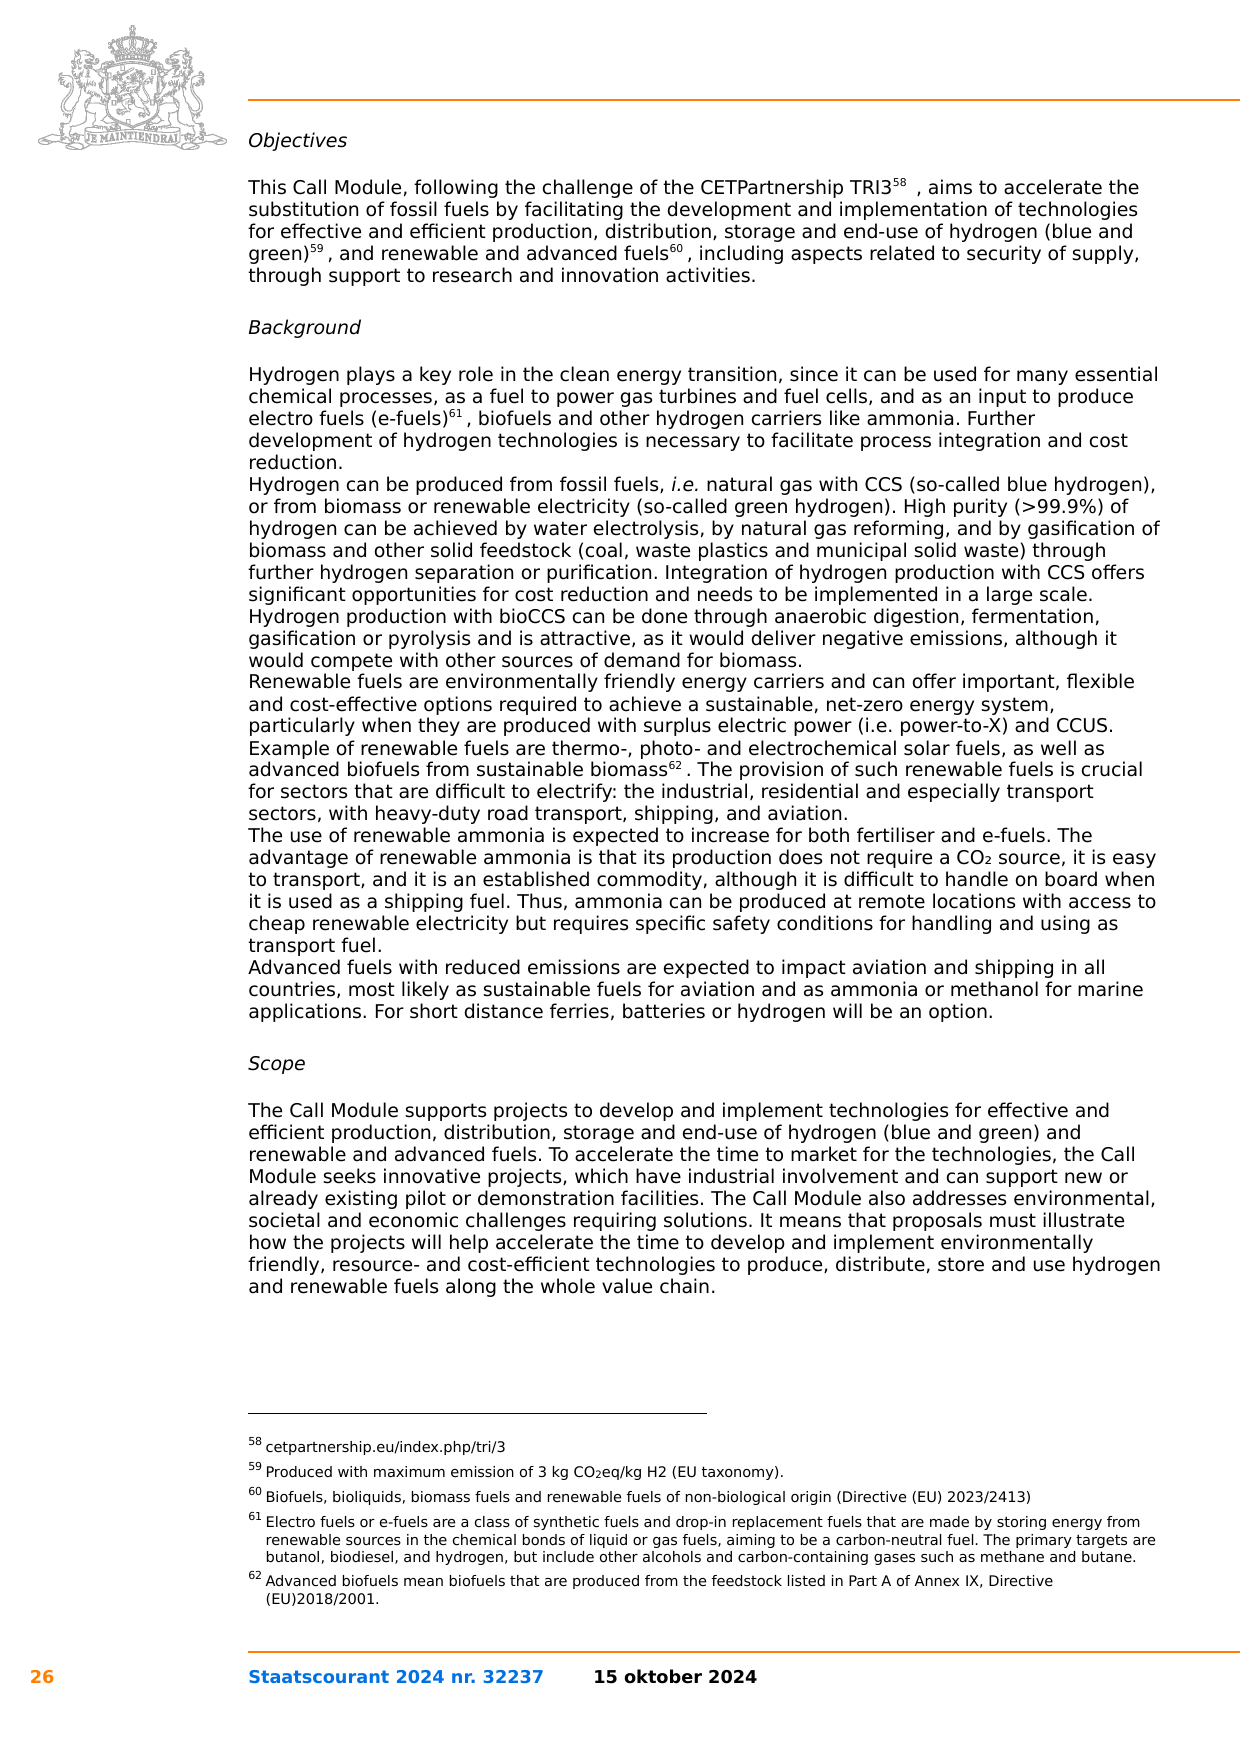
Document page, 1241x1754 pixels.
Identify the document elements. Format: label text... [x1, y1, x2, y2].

text Advanced biofuels mean biofuels that are produced from the feedstock listed in Part A of Annex IX, Directive (EU)2018/2001. [248, 1569, 1163, 1608]
text This Call Module, following the challenge of the CETPartnership TRI3 , aims to accelerate the substitution of fossil fuels by facilitating the development and implementation of technologies for effective and efficient production, distribution, storage and end-use of hydrogen (blue and green), and renewable and advanced fuels, including aspects related to security of supply, through support to research and innovation activities. [248, 177, 1163, 287]
text The Call Module supports projects to develop and implement technologies for effective and efficient production, distribution, storage and end-use of hydrogen (blue and green) and renewable and advanced fuels. To accelerate the time to market for the technologies, the Call Module seeks innovative projects, which have industrial involvement and can support new or already existing pilot or demonstration facilities. The Call Module also addresses environmental, societal and economic challenges requiring solutions. It means that proposals must illustrate how the projects will help accelerate the time to develop and implement environmentally friendly, resource- and cost-efficient technologies to produce, distribute, store and use hydrogen and renewable fuels along the whole value chain. [248, 1100, 1163, 1298]
text Renewable fuels are environmentally friendly energy carriers and can offer important, flexible and cost-effective options required to achieve a sustainable, net-zero energy system, particularly when they are produced with surplus electric power (i.e. power-to-X) and CCUS. Example of renewable fuels are thermo-, photo- and electrochemical solar fuels, as well as advanced biofuels from sustainable biomass. The provision of such renewable fuels is crucial for sectors that are difficult to electrify: the industrial, residential and especially transport sectors, with heavy-duty road transport, shipping, and aviation. [248, 671, 1163, 825]
text Advanced fuels with reduced emissions are expected to impact aviation and shipping in all countries, most likely as sustainable fuels for aviation and as ammonia or methanol for marine applications. For short distance ferries, batteries or hydrogen will be an option. [248, 957, 1163, 1023]
picture [38, 25, 227, 150]
text The use of renewable ammonia is expected to increase for both fertiliser and e-fuels. The advantage of renewable ammonia is that its production does not require a CO₂ source, it is easy to transport, and it is an established commodity, although it is difficult to handle on board when it is used as a shipping fuel. Thus, ammonia can be produced at remote locations with access to cheap renewable electricity but requires specific safety conditions for handling and using as transport fuel. [248, 825, 1163, 957]
text cetpartnership.eu/index.php/tri/3 [248, 1435, 1163, 1457]
text Biofuels, bioliquids, biomass fuels and renewable fuels of non-biological origin (Directive (EU) 2023/2413) [248, 1485, 1163, 1507]
text Hydrogen plays a key role in the clean energy transition, since it can be used for many essential chemical processes, as a fuel to power gas turbines and fuel cells, and as an input to produce electro fuels (e-fuels), biofuels and other hydrogen carriers like ammonia. Further development of hydrogen technologies is necessary to facilitate process integration and cost reduction. [248, 364, 1163, 474]
text Produced with maximum emission of 3 kg CO2eq/kg H2 (EU taxonomy). [248, 1460, 1163, 1482]
subtitle Objectives [248, 130, 1163, 152]
text Hydrogen can be produced from fossil fuels, i.e. natural gas with CCS (so-called blue hydrogen), or from biomass or renewable electricity (so-called green hydrogen). High purity (>99.9%) of hydrogen can be achieved by water electrolysis, by natural gas reforming, and by gasification of biomass and other solid feedstock (coal, waste plastics and municipal solid waste) through further hydrogen separation or purification. Integration of hydrogen production with CCS offers significant opportunities for cost reduction and needs to be implemented in a large scale. Hydrogen production with bioCCS can be done through anaerobic digestion, fermentation, gasification or pyrolysis and is attractive, as it would deliver negative emissions, although it would compete with other sources of demand for biomass. [248, 474, 1163, 671]
subtitle Background [248, 317, 1163, 339]
text Electro fuels or e-fuels are a class of synthetic fuels and drop-in replacement fuels that are made by storing energy from renewable sources in the chemical bonds of liquid or gas fuels, aiming to be a carbon-neutral fuel. The primary targets are butanol, biodiesel, and hydrogen, but include other alcohols and carbon-containing gases such as methane and butane. [248, 1510, 1163, 1566]
subtitle Scope [248, 1053, 1163, 1075]
